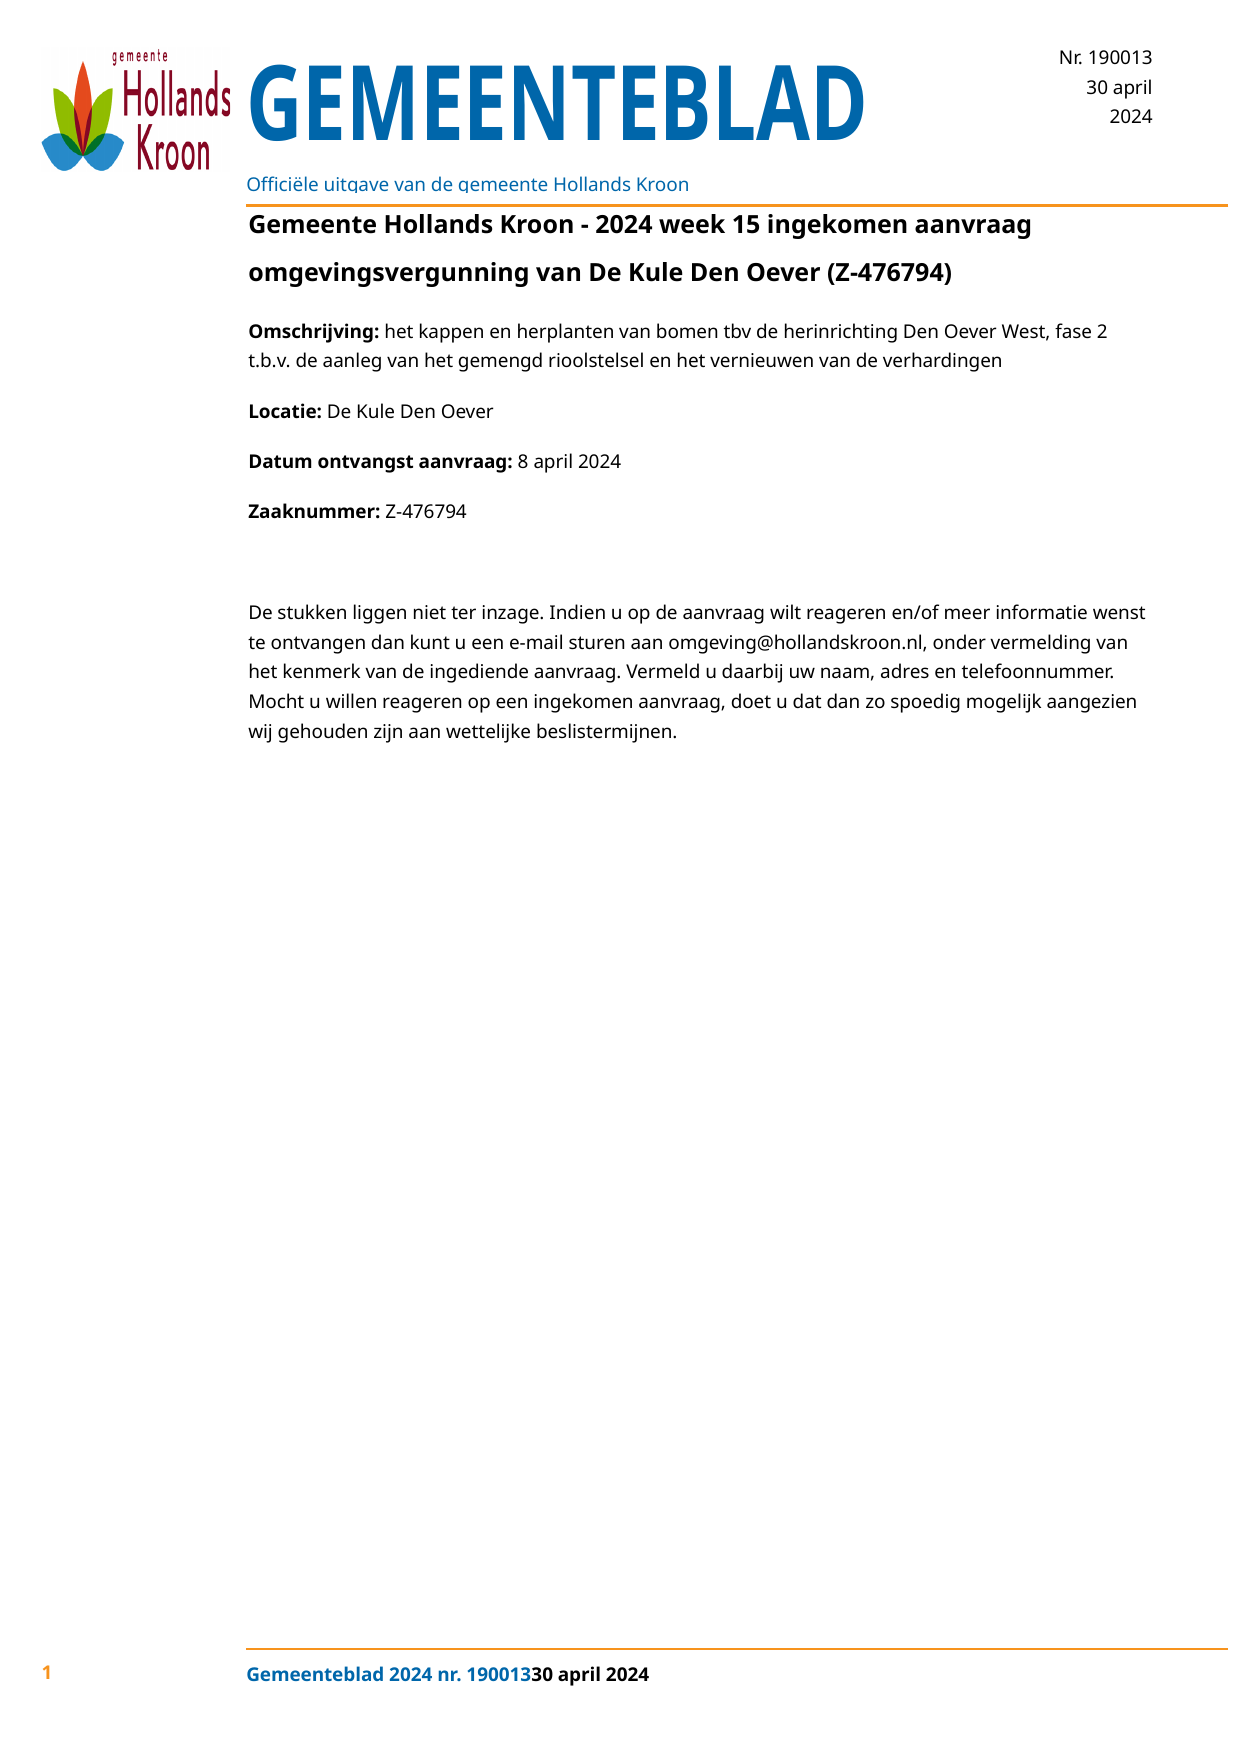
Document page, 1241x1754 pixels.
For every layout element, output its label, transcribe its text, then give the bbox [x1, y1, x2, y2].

text Datum ontvangst aanvraag: 8 april 2024 [248, 448, 1152, 474]
text Zaaknummer: Z-476794 [248, 499, 1152, 524]
text Gemeente Hollands Kroon - 2024 week 15 ingekomen aanvraag omgevingsvergunning van De Kule Den Oever (Z-476794) [248, 207, 1152, 288]
text Omschrijving: het kappen en herplanten van bomen tbv de herinrichting Den Oever West, fase 2 t.b.v. de aanleg van het gemengd rioolstelsel en het vernieuwen van de verhardingen [248, 318, 1152, 373]
text De stukken liggen niet ter inzage. Indien u op de aanvraag wilt reageren en/of meer informatie wenst te ontvangen dan kunt u een e-mail sturen aan omgeving@hollandskroon.nl, onder vermelding van het kenmerk van de ingediende aanvraag. Vermeld u daarbij uw naam, adres en telefoonnummer. Mocht u willen reageren op een ingekomen aanvraag, doet u dat dan zo spoedig mogelijk aangezien wij gehouden zijn aan wettelijke beslistermijnen. [248, 599, 1152, 744]
text Locatie: De Kule Den Oever [248, 398, 1152, 424]
picture [41, 47, 231, 172]
